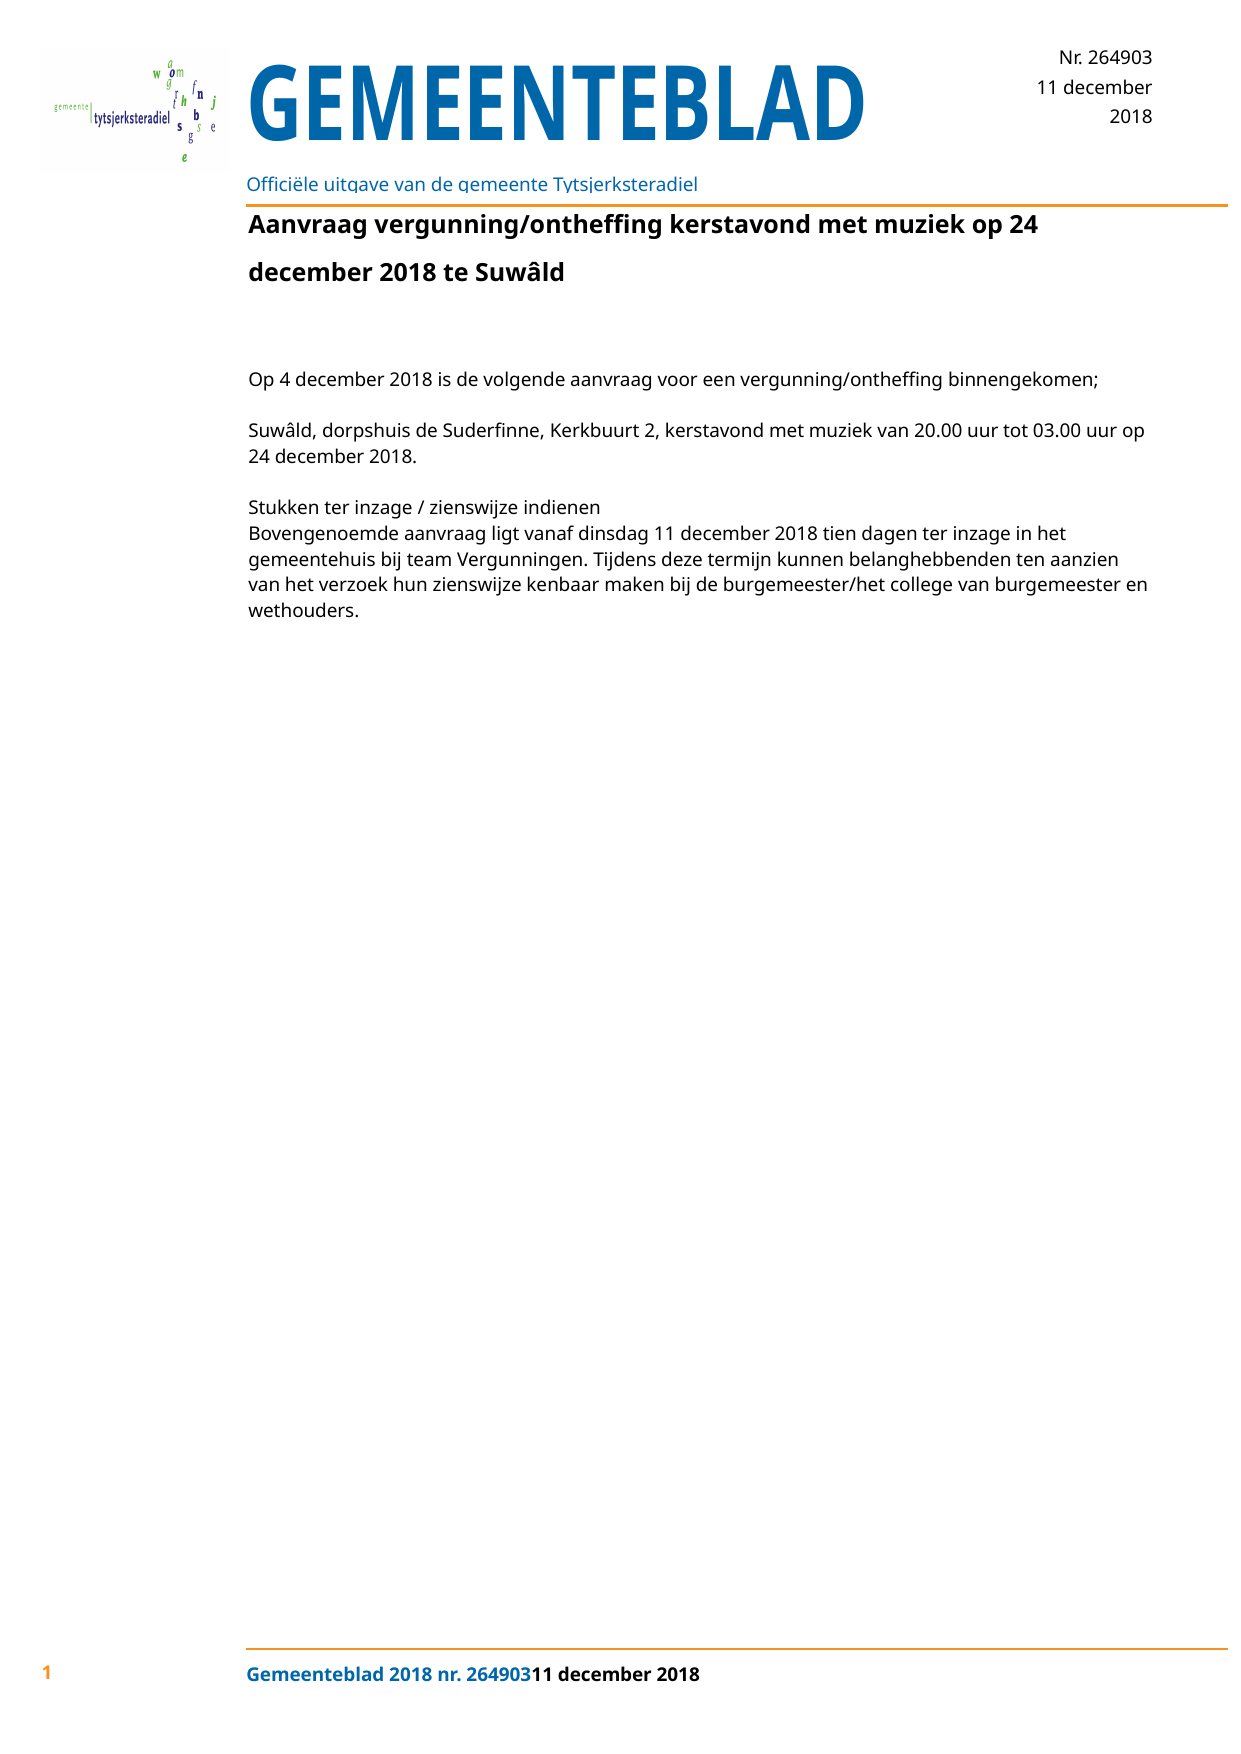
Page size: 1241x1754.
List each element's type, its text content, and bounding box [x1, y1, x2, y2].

text Suwâld, dorpshuis de Suderfinne, Kerkbuurt 2, kerstavond met muziek van 20.00 uur tot 03.00 uur op 24 december 2018. [248, 417, 1152, 469]
picture [41, 47, 231, 172]
text Op 4 december 2018 is de volgende aanvraag voor een vergunning/ontheffing binnengekomen; [248, 366, 1152, 391]
text Stukken ter inzage / zienswijze indienen [248, 494, 1152, 520]
text Bovengenoemde aanvraag ligt vanaf dinsdag 11 december 2018 tien dagen ter inzage in het gemeentehuis bij team Vergunningen. Tijdens deze termijn kunnen belanghebbenden ten aanzien van het verzoek hun zienswijze kenbaar maken bij de burgemeester/het college van burgemeester en wethouders. [248, 520, 1152, 623]
text Aanvraag vergunning/ontheffing kerstavond met muziek op 24 december 2018 te Suwâld [248, 207, 1152, 288]
